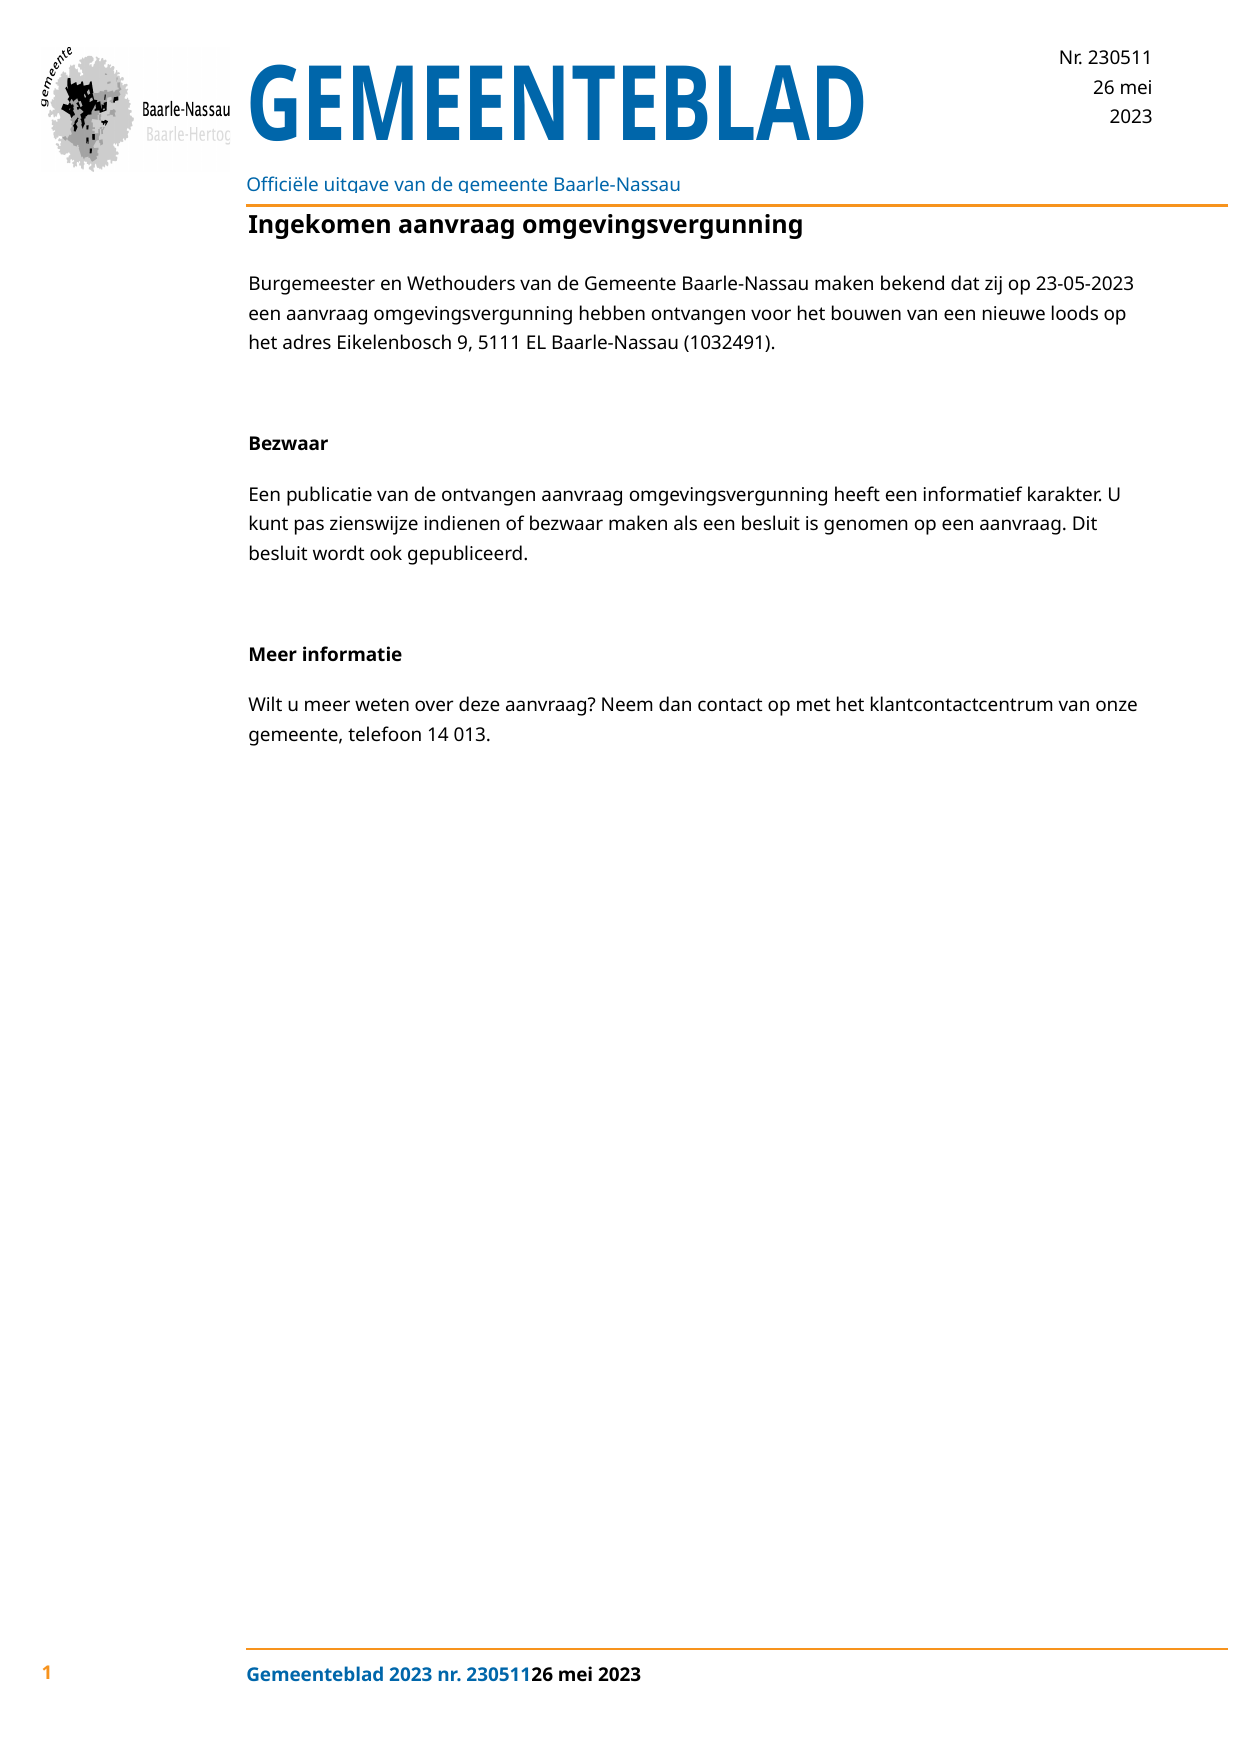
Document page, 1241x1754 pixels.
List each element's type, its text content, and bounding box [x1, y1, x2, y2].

text Bezwaar [248, 430, 1152, 456]
text Ingekomen aanvraag omgevingsvergunning [248, 207, 1152, 241]
text Wilt u meer weten over deze aanvraag? Neem dan contact op met het klantcontactcentrum van onze gemeente, telefoon 14 013. [248, 691, 1152, 746]
text Meer informatie [248, 641, 1152, 666]
text Een publicatie van de ontvangen aanvraag omgevingsvergunning heeft een informatief karakter. U kunt pas zienswijze indienen of bezwaar maken als een besluit is genomen op een aanvraag. Dit besluit wordt ook gepubliceerd. [248, 481, 1152, 566]
picture [41, 47, 231, 172]
text Burgemeester en Wethouders van de Gemeente Baarle-Nassau maken bekend dat zij op 23-05-2023 een aanvraag omgevingsvergunning hebben ontvangen voor het bouwen van een nieuwe loods op het adres Eikelenbosch 9, 5111 EL Baarle-Nassau (1032491). [248, 270, 1152, 355]
